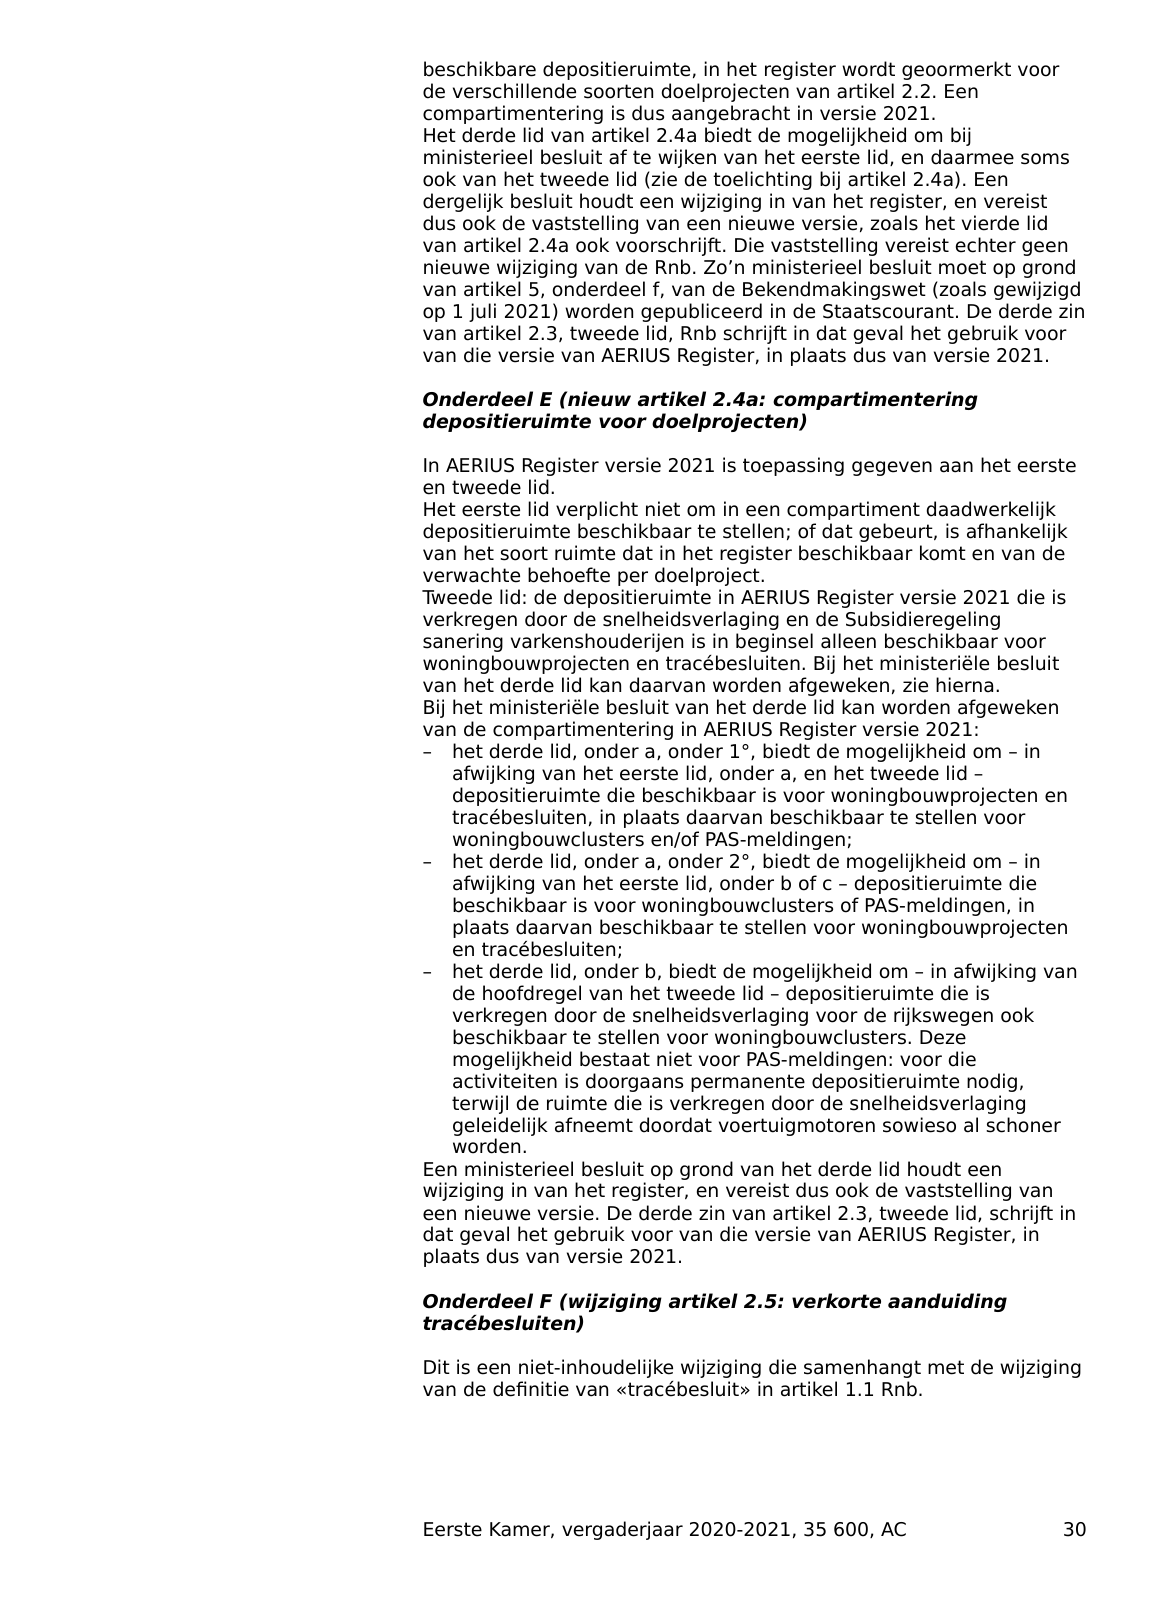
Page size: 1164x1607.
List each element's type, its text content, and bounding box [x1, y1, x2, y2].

subtitle Onderdeel F (wijziging artikel 2.5: verkorte aanduiding tracébesluiten) [422, 1291, 1087, 1334]
text In AERIUS Register versie 2021 is toepassing gegeven aan het eerste en tweede lid. [422, 455, 1087, 499]
text Het derde lid van artikel 2.4a biedt de mogelijkheid om bij ministerieel besluit af te wijken van het eerste lid, en daarmee soms ook van het tweede lid (zie de toelichting bij artikel 2.4a). Een dergelijk besluit houdt een wijziging in van het register, en vereist dus ook de vaststelling van een nieuwe versie, zoals het vierde lid van artikel 2.4a ook voorschrijft. Die vaststelling vereist echter geen nieuwe wijziging van de Rnb. Zo’n ministerieel besluit moet op grond van artikel 5, onderdeel f, van de Bekendmakingswet (zoals gewijzigd op 1 juli 2021) worden gepubliceerd in de Staatscourant. De derde zin van artikel 2.3, tweede lid, Rnb schrijft in dat geval het gebruik voor van die versie van AERIUS Register, in plaats dus van versie 2021. [422, 125, 1087, 367]
text Tweede lid: de depositieruimte in AERIUS Register versie 2021 die is verkregen door de snelheidsverlaging en de Subsidieregeling sanering varkenshouderijen is in beginsel alleen beschikbaar voor woningbouwprojecten en tracébesluiten. Bij het ministeriële besluit van het derde lid kan daarvan worden afgeweken, zie hierna. [422, 587, 1087, 697]
text – het derde lid, onder a, onder 1°, biedt de mogelijkheid om – in afwijking van het eerste lid, onder a, en het tweede lid – depositieruimte die beschikbaar is voor woningbouwprojecten en tracébesluiten, in plaats daarvan beschikbaar te stellen voor woningbouwclusters en/of PAS-meldingen; [422, 741, 1087, 851]
text Een ministerieel besluit op grond van het derde lid houdt een wijziging in van het register, en vereist dus ook de vaststelling van een nieuwe versie. De derde zin van artikel 2.3, tweede lid, schrijft in dat geval het gebruik voor van die versie van AERIUS Register, in plaats dus van versie 2021. [422, 1158, 1087, 1268]
text Dit is een niet-inhoudelijke wijziging die samenhangt met de wijziging van de definitie van «tracébesluit» in artikel 1.1 Rnb. [422, 1357, 1087, 1401]
text beschikbare depositieruimte, in het register wordt geoormerkt voor de verschillende soorten doelprojecten van artikel 2.2. Een compartimentering is dus aangebracht in versie 2021. [422, 59, 1087, 125]
subtitle Onderdeel E (nieuw artikel 2.4a: compartimentering depositieruimte voor doelprojecten) [422, 389, 1087, 433]
text – het derde lid, onder a, onder 2°, biedt de mogelijkheid om – in afwijking van het eerste lid, onder b of c – depositieruimte die beschikbaar is voor woningbouwclusters of PAS-meldingen, in plaats daarvan beschikbaar te stellen voor woningbouwprojecten en tracébesluiten; [422, 851, 1087, 961]
text – het derde lid, onder b, biedt de mogelijkheid om – in afwijking van de hoofdregel van het tweede lid – depositieruimte die is verkregen door de snelheidsverlaging voor de rijkswegen ook beschikbaar te stellen voor woningbouwclusters. Deze mogelijkheid bestaat niet voor PAS-meldingen: voor die activiteiten is doorgaans permanente depositieruimte nodig, terwijl de ruimte die is verkregen door de snelheidsverlaging geleidelijk afneemt doordat voertuigmotoren sowieso al schoner worden. [422, 961, 1087, 1158]
text Het eerste lid verplicht niet om in een compartiment daadwerkelijk depositieruimte beschikbaar te stellen; of dat gebeurt, is afhankelijk van het soort ruimte dat in het register beschikbaar komt en van de verwachte behoefte per doelproject. [422, 499, 1087, 587]
text Bij het ministeriële besluit van het derde lid kan worden afgeweken van de compartimentering in AERIUS Register versie 2021: [422, 697, 1087, 741]
